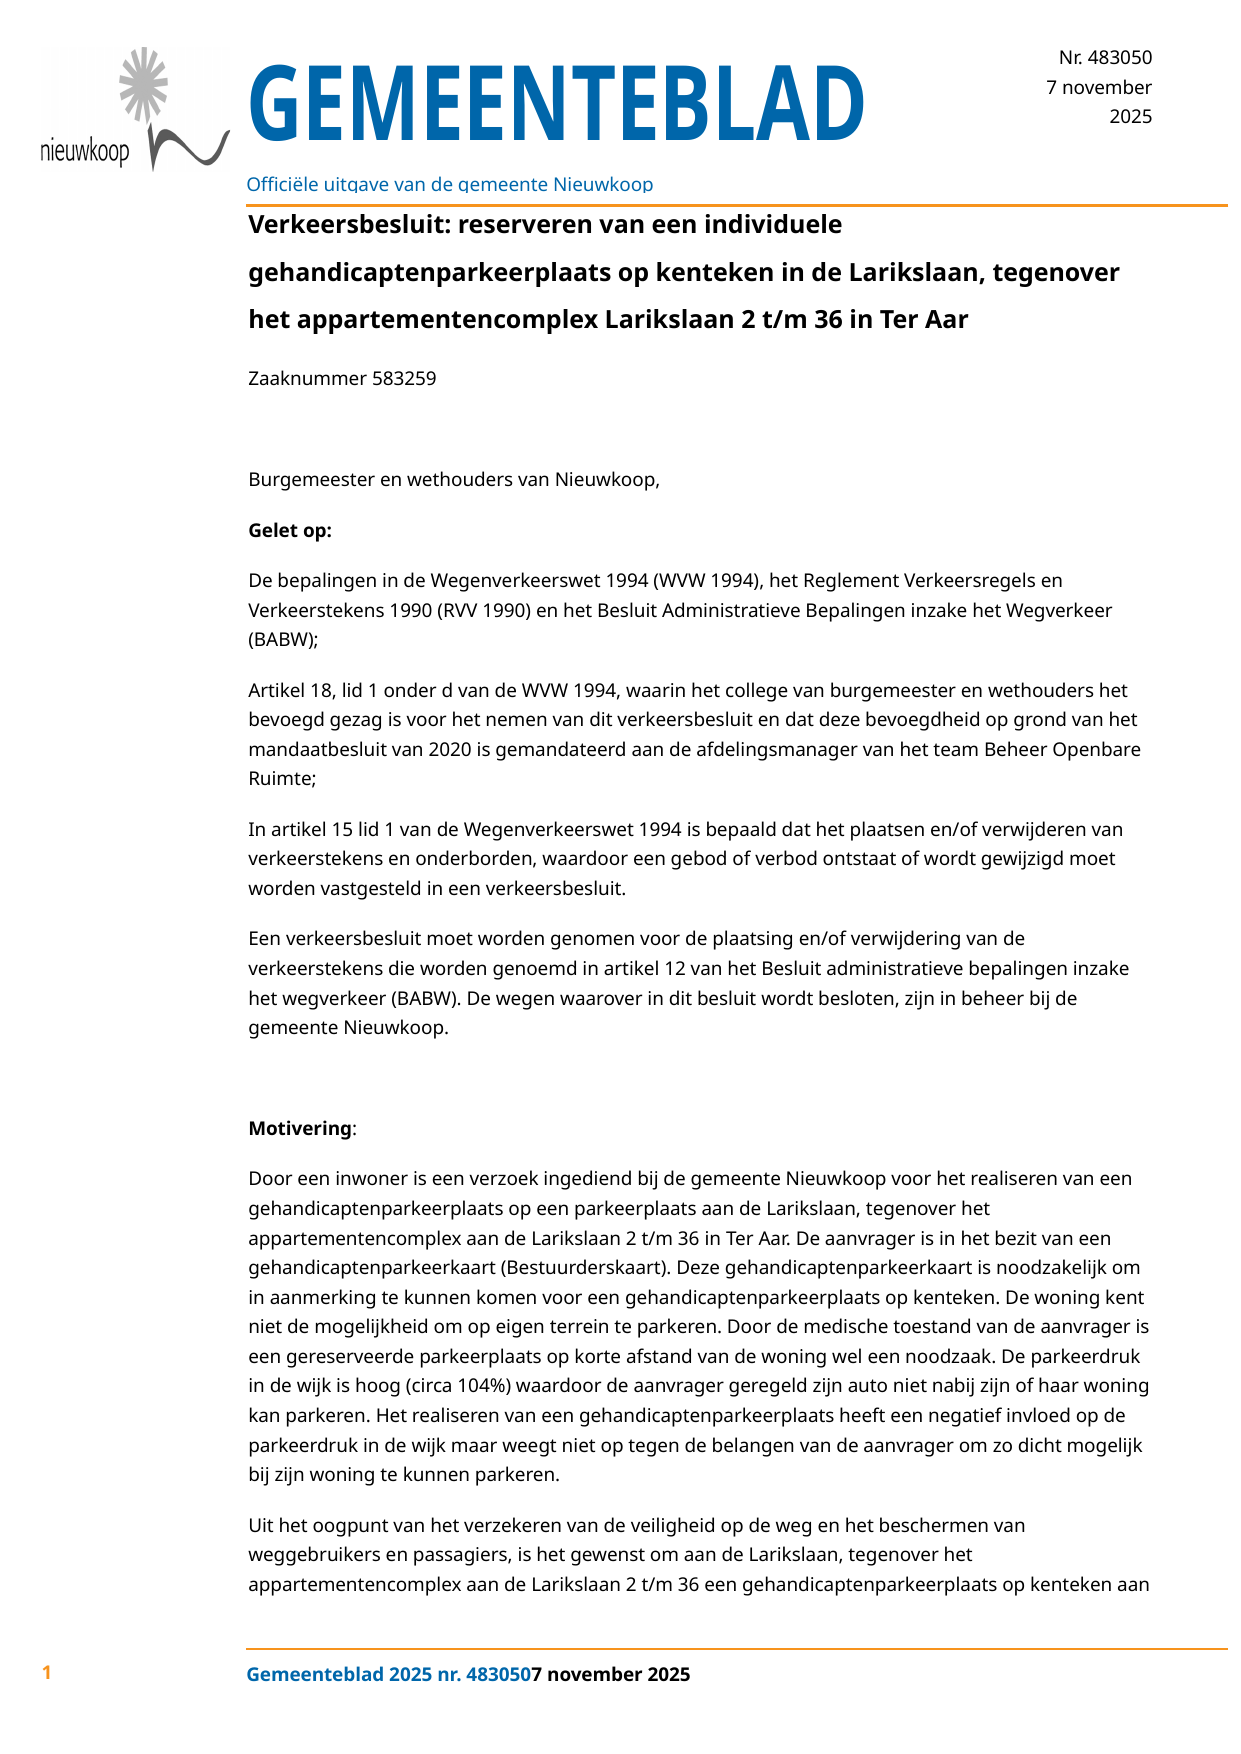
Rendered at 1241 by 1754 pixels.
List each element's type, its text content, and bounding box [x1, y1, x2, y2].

picture [41, 47, 231, 172]
text Motivering: [248, 1115, 1152, 1141]
text Door een inwoner is een verzoek ingediend bij de gemeente Nieuwkoop voor het realiseren van een gehandicaptenparkeerplaats op een parkeerplaats aan de Larikslaan, tegenover het appartementencomplex aan de Larikslaan 2 t/m 36 in Ter Aar. De aanvrager is in het bezit van een gehandicaptenparkeerkaart (Bestuurderskaart). Deze gehandicaptenparkeerkaart is noodzakelijk om in aanmerking te kunnen komen voor een gehandicaptenparkeerplaats op kenteken. De woning kent niet de mogelijkheid om op eigen terrein te parkeren. Door de medische toestand van de aanvrager is een gereserveerde parkeerplaats op korte afstand van de woning wel een noodzaak. De parkeerdruk in de wijk is hoog (circa 104%) waardoor de aanvrager geregeld zijn auto niet nabij zijn of haar woning kan parkeren. Het realiseren van een gehandicaptenparkeerplaats heeft een negatief invloed op de parkeerdruk in de wijk maar weegt niet op tegen de belangen van de aanvrager om zo dicht mogelijk bij zijn woning te kunnen parkeren. [248, 1166, 1152, 1487]
text Artikel 18, lid 1 onder d van de WVW 1994, waarin het college van burgemeester en wethouders het bevoegd gezag is voor het nemen van dit verkeersbesluit en dat deze bevoegdheid op grond van het mandaatbesluit van 2020 is gemandateerd aan de afdelingsmanager van het team Beheer Openbare Ruimte; [248, 677, 1152, 791]
text De bepalingen in de Wegenverkeerswet 1994 (WVW 1994), het Reglement Verkeersregels en Verkeerstekens 1990 (RVV 1990) en het Besluit Administratieve Bepalingen inzake het Wegverkeer (BABW); [248, 567, 1152, 652]
text Een verkeersbesluit moet worden genomen voor de plaatsing en/of verwijdering van de verkeerstekens die worden genoemd in artikel 12 van het Besluit administratieve bepalingen inzake het wegverkeer (BABW). De wegen waarover in dit besluit wordt besloten, zijn in beheer bij de gemeente Nieuwkoop. [248, 926, 1152, 1040]
text In artikel 15 lid 1 van de Wegenverkeerswet 1994 is bepaald dat het plaatsen en/of verwijderen van verkeerstekens en onderborden, waardoor een gebod of verbod ontstaat of wordt gewijzigd moet worden vastgesteld in een verkeersbesluit. [248, 816, 1152, 901]
text Uit het oogpunt van het verzekeren van de veiligheid op de weg en het beschermen van weggebruikers en passagiers, is het gewenst om aan de Larikslaan, tegenover het appartementencomplex aan de Larikslaan 2 t/m 36 een gehandicaptenparkeerplaats op kenteken aan [248, 1512, 1152, 1597]
text Zaaknummer 583259 [248, 366, 1152, 391]
text Burgemeester en wethouders van Nieuwkoop, [248, 466, 1152, 492]
text Gelet op: [248, 517, 1152, 542]
text Verkeersbesluit: reserveren van een individuele gehandicaptenparkeerplaats op kenteken in de Larikslaan, tegenover het appartementencomplex Larikslaan 2 t/m 36 in Ter Aar [248, 207, 1152, 336]
